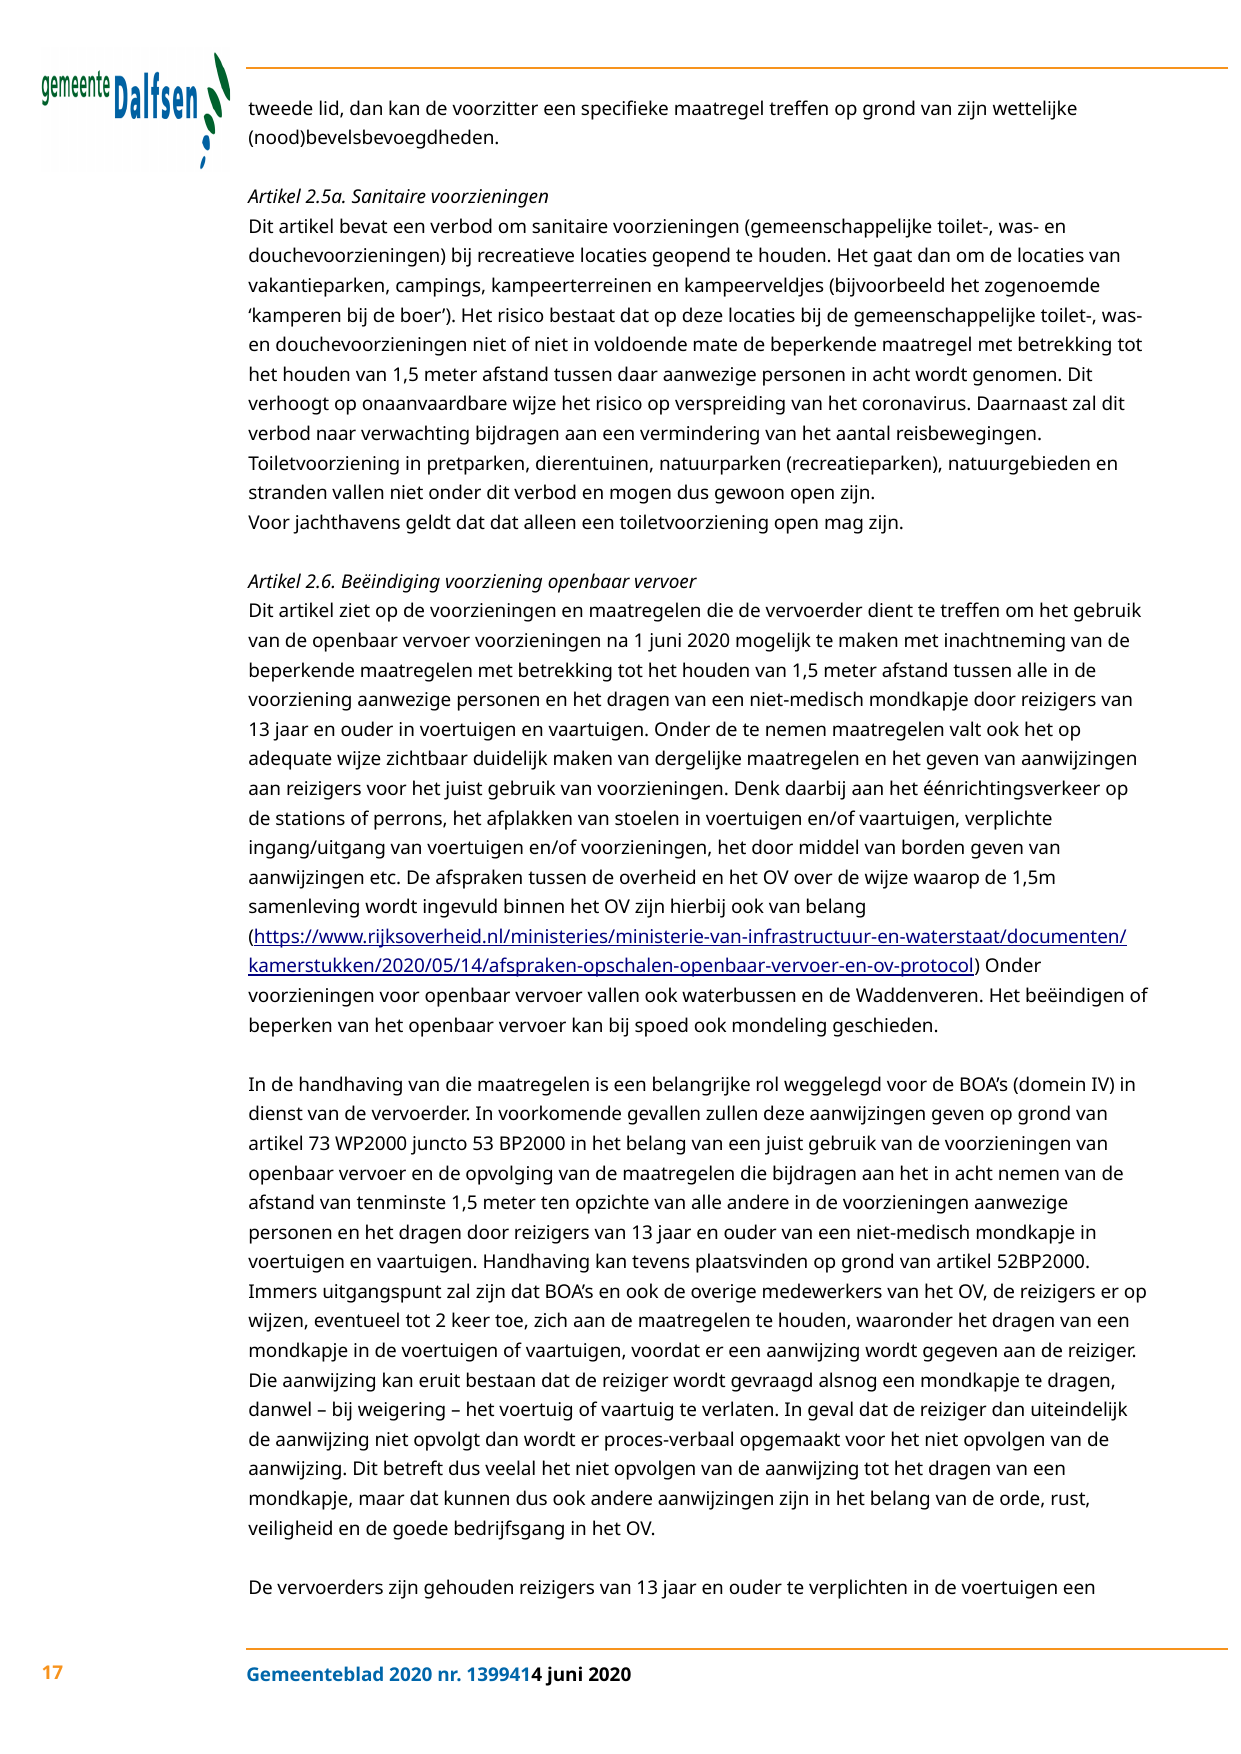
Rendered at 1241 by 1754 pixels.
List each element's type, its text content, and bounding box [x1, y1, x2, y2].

text Artikel 2.6. Beëindiging voorziening openbaar vervoer [248, 568, 1152, 594]
text tweede lid, dan kan de voorzitter een specifieke maatregel treffen op grond van zijn wettelijke (nood)bevelsbevoegdheden. [248, 95, 1152, 150]
text Immers uitgangspunt zal zijn dat BOA’s en ook de overige medewerkers van het OV, de reizigers er op wijzen, eventueel tot 2 keer toe, zich aan de maatregelen te houden, waaronder het dragen van een mondkapje in de voertuigen of vaartuigen, voordat er een aanwijzing wordt gegeven aan de reiziger. Die aanwijzing kan eruit bestaan dat de reiziger wordt gevraagd alsnog een mondkapje te dragen, danwel – bij weigering – het voertuig of vaartuig te verlaten. In geval dat de reiziger dan uiteindelijk de aanwijzing niet opvolgt dan wordt er proces-verbaal opgemaakt voor het niet opvolgen van de aanwijzing. Dit betreft dus veelal het niet opvolgen van de aanwijzing tot het dragen van een mondkapje, maar dat kunnen dus ook andere aanwijzingen zijn in het belang van de orde, rust, veiligheid en de goede bedrijfsgang in het OV. [248, 1278, 1152, 1541]
text Dit artikel ziet op de voorzieningen en maatregelen die de vervoerder dient te treffen om het gebruik van de openbaar vervoer voorzieningen na 1 juni 2020 mogelijk te maken met inachtneming van de beperkende maatregelen met betrekking tot het houden van 1,5 meter afstand tussen alle in de voorziening aanwezige personen en het dragen van een niet-medisch mondkapje door reizigers van 13 jaar en ouder in voertuigen en vaartuigen. Onder de te nemen maatregelen valt ook het op adequate wijze zichtbaar duidelijk maken van dergelijke maatregelen en het geven van aanwijzingen aan reizigers voor het juist gebruik van voorzieningen. Denk daarbij aan het éénrichtingsverkeer op de stations of perrons, het afplakken van stoelen in voertuigen en/of vaartuigen, verplichte ingang/uitgang van voertuigen en/of voorzieningen, het door middel van borden geven van aanwijzingen etc. De afspraken tussen de overheid en het OV over de wijze waarop de 1,5m samenleving wordt ingevuld binnen het OV zijn hierbij ook van belang (https://www.rijksoverheid.nl/ministeries/ministerie-van-infrastructuur-en-waterstaat/documenten/kamerstukken/2020/05/14/afspraken-opschalen-openbaar-vervoer-en-ov-protocol) Onder voorzieningen voor openbaar vervoer vallen ook waterbussen en de Waddenveren. Het beëindigen of beperken van het openbaar vervoer kan bij spoed ook mondeling geschieden. [248, 598, 1152, 1038]
text Voor jachthavens geldt dat dat alleen een toiletvoorziening open mag zijn. [248, 509, 1152, 535]
text Dit artikel bevat een verbod om sanitaire voorzieningen (gemeenschappelijke toilet-, was- en douchevoorzieningen) bij recreatieve locaties geopend te houden. Het gaat dan om de locaties van vakantieparken, campings, kampeerterreinen en kampeerveldjes (bijvoorbeeld het zogenoemde ‘kamperen bij de boer’). Het risico bestaat dat op deze locaties bij de gemeenschappelijke toilet-, was- en douchevoorzieningen niet of niet in voldoende mate de beperkende maatregel met betrekking tot het houden van 1,5 meter afstand tussen daar aanwezige personen in acht wordt genomen. Dit verhoogt op onaanvaardbare wijze het risico op verspreiding van het coronavirus. Daarnaast zal dit verbod naar verwachting bijdragen aan een vermindering van het aantal reisbewegingen. [248, 213, 1152, 446]
text Toiletvoorziening in pretparken, dierentuinen, natuurparken (recreatieparken), natuurgebieden en stranden vallen niet onder dit verbod en mogen dus gewoon open zijn. [248, 450, 1152, 505]
text De vervoerders zijn gehouden reizigers van 13 jaar en ouder te verplichten in de voertuigen een [248, 1574, 1152, 1600]
text Artikel 2.5a. Sanitaire voorzieningen [248, 183, 1152, 209]
text In de handhaving van die maatregelen is een belangrijke rol weggelegd voor de BOA’s (domein IV) in dienst van de vervoerder. In voorkomende gevallen zullen deze aanwijzingen geven op grond van artikel 73 WP2000 juncto 53 BP2000 in het belang van een juist gebruik van de voorzieningen van openbaar vervoer en de opvolging van de maatregelen die bijdragen aan het in acht nemen van de afstand van tenminste 1,5 meter ten opzichte van alle andere in de voorzieningen aanwezige personen en het dragen door reizigers van 13 jaar en ouder van een niet-medisch mondkapje in voertuigen en vaartuigen. Handhaving kan tevens plaatsvinden op grond van artikel 52BP2000. [248, 1071, 1152, 1274]
picture [41, 47, 231, 172]
